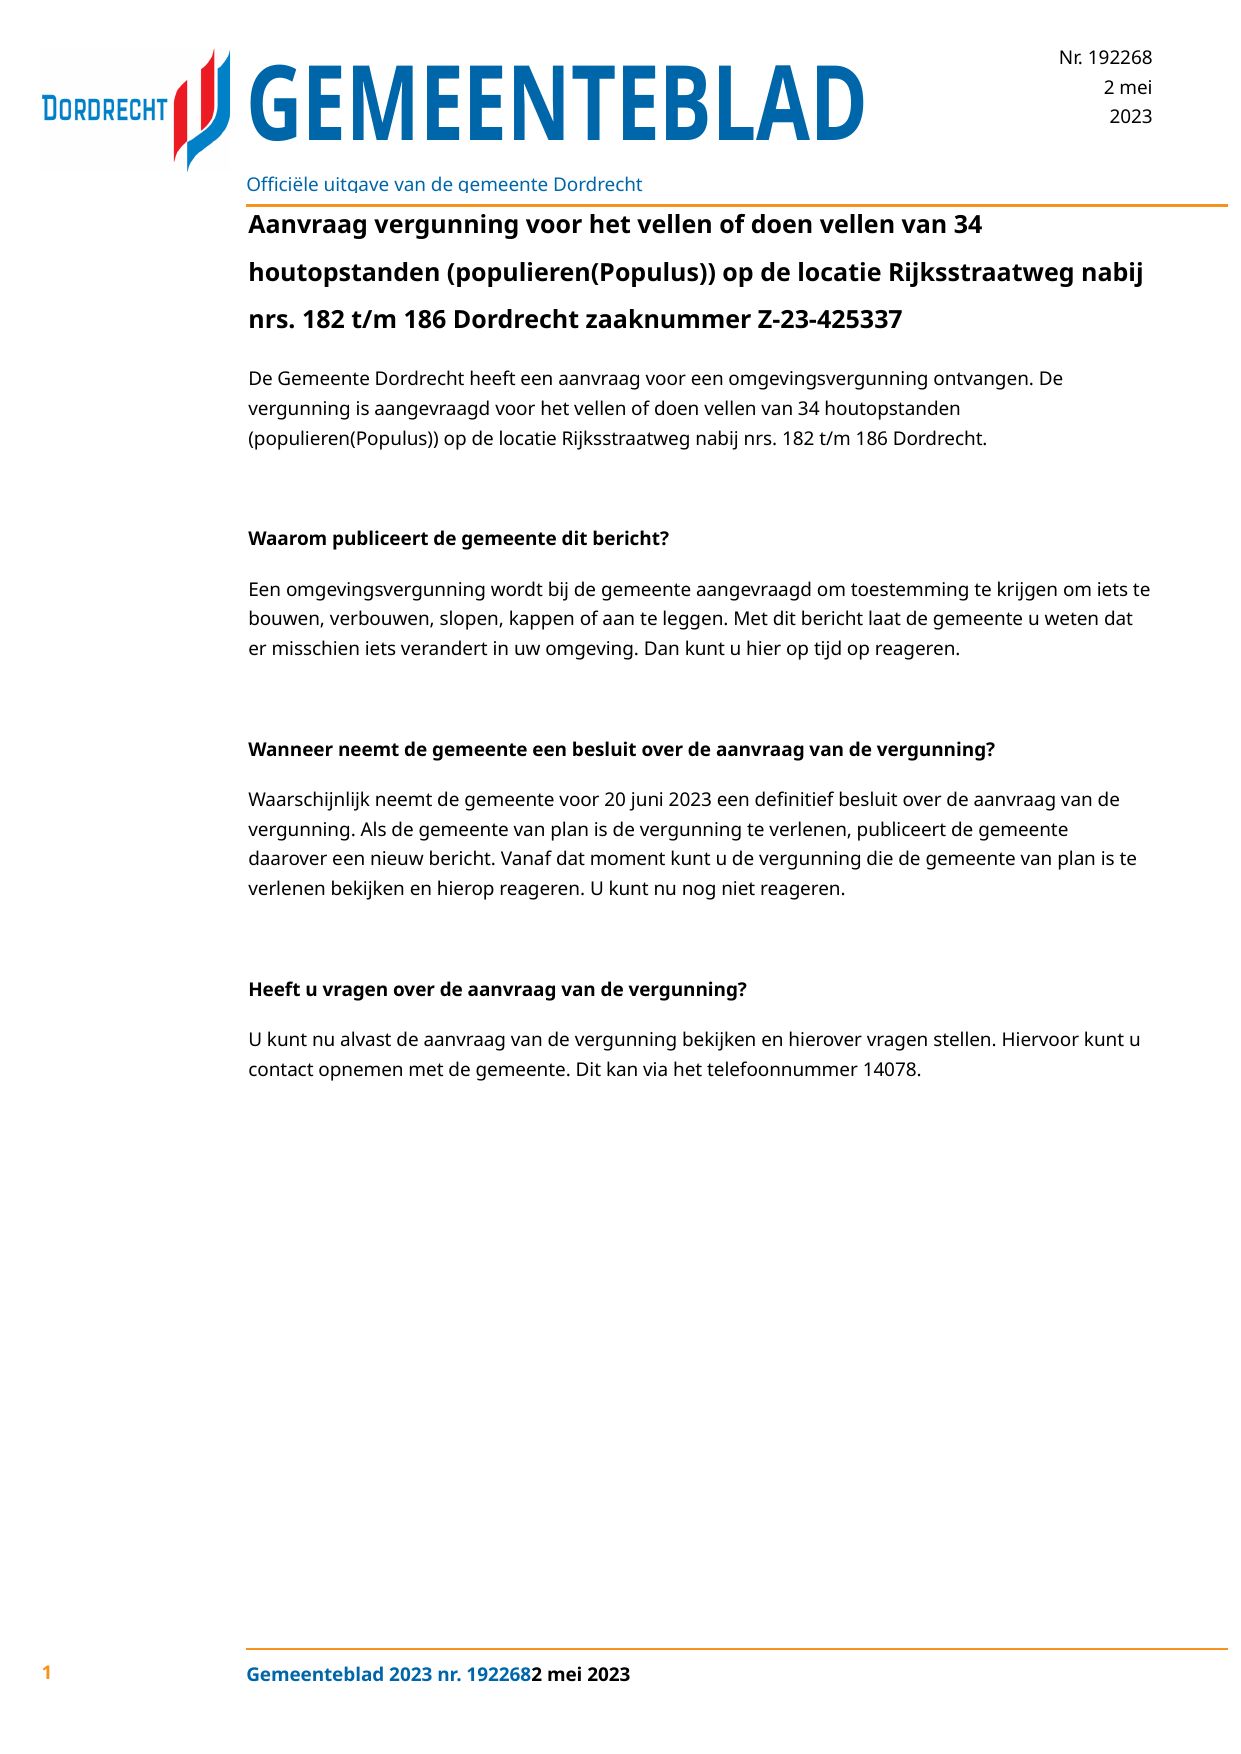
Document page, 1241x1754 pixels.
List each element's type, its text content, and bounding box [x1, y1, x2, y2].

text U kunt nu alvast de aanvraag van de vergunning bekijken en hierover vragen stellen. Hiervoor kunt u contact opnemen met de gemeente. Dit kan via het telefoonnummer 14078. [248, 1026, 1152, 1082]
text Heeft u vragen over de aanvraag van de vergunning? [248, 976, 1152, 1002]
text De Gemeente Dordrecht heeft een aanvraag voor een omgevingsvergunning ontvangen. De vergunning is aangevraagd voor het vellen of doen vellen van 34 houtopstanden (populieren(Populus)) op de locatie Rijksstraatweg nabij nrs. 182 t/m 186 Dordrecht. [248, 366, 1152, 450]
picture [41, 47, 231, 172]
text Waarschijnlijk neemt de gemeente voor 20 juni 2023 een definitief besluit over de aanvraag van de vergunning. Als de gemeente van plan is de vergunning te verlenen, publiceert de gemeente daarover een nieuw bericht. Vanaf dat moment kunt u de vergunning die de gemeente van plan is te verlenen bekijken en hierop reageren. U kunt nu nog niet reageren. [248, 786, 1152, 901]
text Een omgevingsvergunning wordt bij de gemeente aangevraagd om toestemming te krijgen om iets te bouwen, verbouwen, slopen, kappen of aan te leggen. Met dit bericht laat de gemeente u weten dat er misschien iets verandert in uw omgeving. Dan kunt u hier op tijd op reageren. [248, 576, 1152, 661]
text Aanvraag vergunning voor het vellen of doen vellen van 34 houtopstanden (populieren(Populus)) op de locatie Rijksstraatweg nabij nrs. 182 t/m 186 Dordrecht zaaknummer Z-23-425337 [248, 207, 1152, 336]
text Waarom publiceert de gemeente dit bericht? [248, 526, 1152, 551]
text Wanneer neemt de gemeente een besluit over de aanvraag van de vergunning? [248, 736, 1152, 762]
